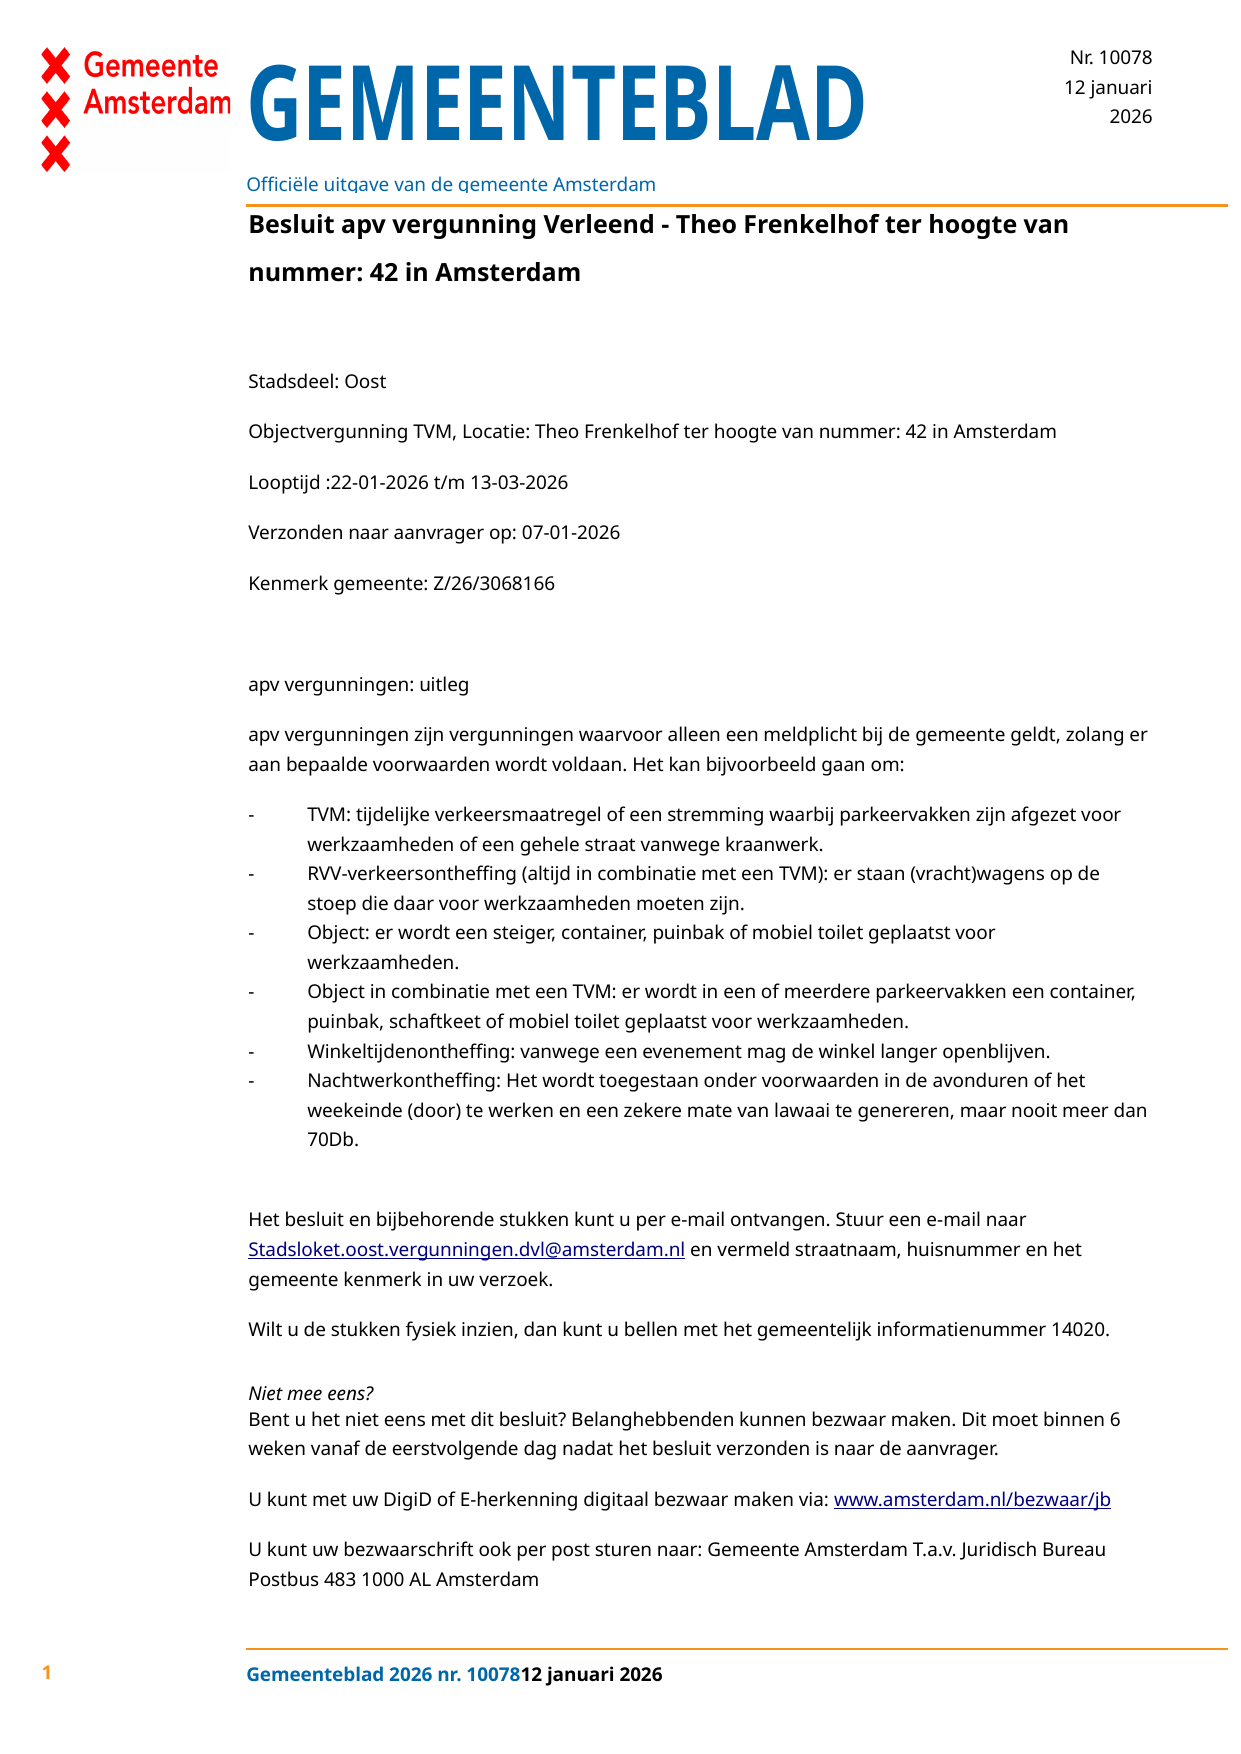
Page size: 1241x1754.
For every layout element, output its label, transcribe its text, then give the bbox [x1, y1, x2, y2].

text Stadsdeel: Oost [248, 368, 1152, 394]
text Besluit apv vergunning Verleend - Theo Frenkelhof ter hoogte van nummer: 42 in Amsterdam [248, 207, 1152, 288]
list RVV-verkeersontheffing (altijd in combinatie met een TVM): er staan (vracht)wagens op de stoep die daar voor werkzaamheden moeten zijn. [248, 860, 1152, 916]
text U kunt uw bezwaarschrift ook per post sturen naar: Gemeente Amsterdam T.a.v. Juridisch Bureau Postbus 483 1000 AL Amsterdam [248, 1536, 1152, 1592]
text U kunt met uw DigiD of E-herkenning digitaal bezwaar maken via: www.amsterdam.nl/bezwaar/jb [248, 1486, 1152, 1512]
text apv vergunningen: uitleg [248, 671, 1152, 697]
list Winkeltijdenontheffing: vanwege een evenement mag de winkel langer openblijven. [248, 1038, 1152, 1064]
text Bent u het niet eens met dit besluit? Belanghebbenden kunnen bezwaar maken. Dit moet binnen 6 weken vanaf de eerstvolgende dag nadat het besluit verzonden is naar de aanvrager. [248, 1406, 1152, 1461]
text apv vergunningen zijn vergunningen waarvoor alleen een meldplicht bij de gemeente geldt, zolang er aan bepaalde voorwaarden wordt voldaan. Het kan bijvoorbeeld gaan om: [248, 721, 1152, 777]
text Wilt u de stukken fysiek inzien, dan kunt u bellen met het gemeentelijk informatienummer 14020. [248, 1316, 1152, 1342]
text Kenmerk gemeente: Z/26/3068166 [248, 570, 1152, 596]
list Nachtwerkontheffing: Het wordt toegestaan onder voorwaarden in de avonduren of het weekeinde (door) te werken en een zekere mate van lawaai te genereren, maar nooit meer dan 70Db. [248, 1067, 1152, 1152]
picture [41, 47, 231, 172]
text Het besluit en bijbehorende stukken kunt u per e-mail ontvangen. Stuur een e-mail naar Stadsloket.oost.vergunningen.dvl@amsterdam.nl en vermeld straatnaam, huisnummer en het gemeente kenmerk in uw verzoek. [248, 1207, 1152, 1292]
text Looptijd :22-01-2026 t/m 13-03-2026 [248, 469, 1152, 495]
text Niet mee eens? [248, 1380, 1152, 1406]
list Object in combinatie met een TVM: er wordt in een of meerdere parkeervakken een container, puinbak, schaftkeet of mobiel toilet geplaatst voor werkzaamheden. [248, 979, 1152, 1034]
list TVM: tijdelijke verkeersmaatregel of een stremming waarbij parkeervakken zijn afgezet voor werkzaamheden of een gehele straat vanwege kraanwerk. [248, 801, 1152, 857]
text Verzonden naar aanvrager op: 07-01-2026 [248, 519, 1152, 545]
text Objectvergunning TVM, Locatie: Theo Frenkelhof ter hoogte van nummer: 42 in Amsterdam [248, 419, 1152, 444]
list Object: er wordt een steiger, container, puinbak of mobiel toilet geplaatst voor werkzaamheden. [248, 919, 1152, 975]
